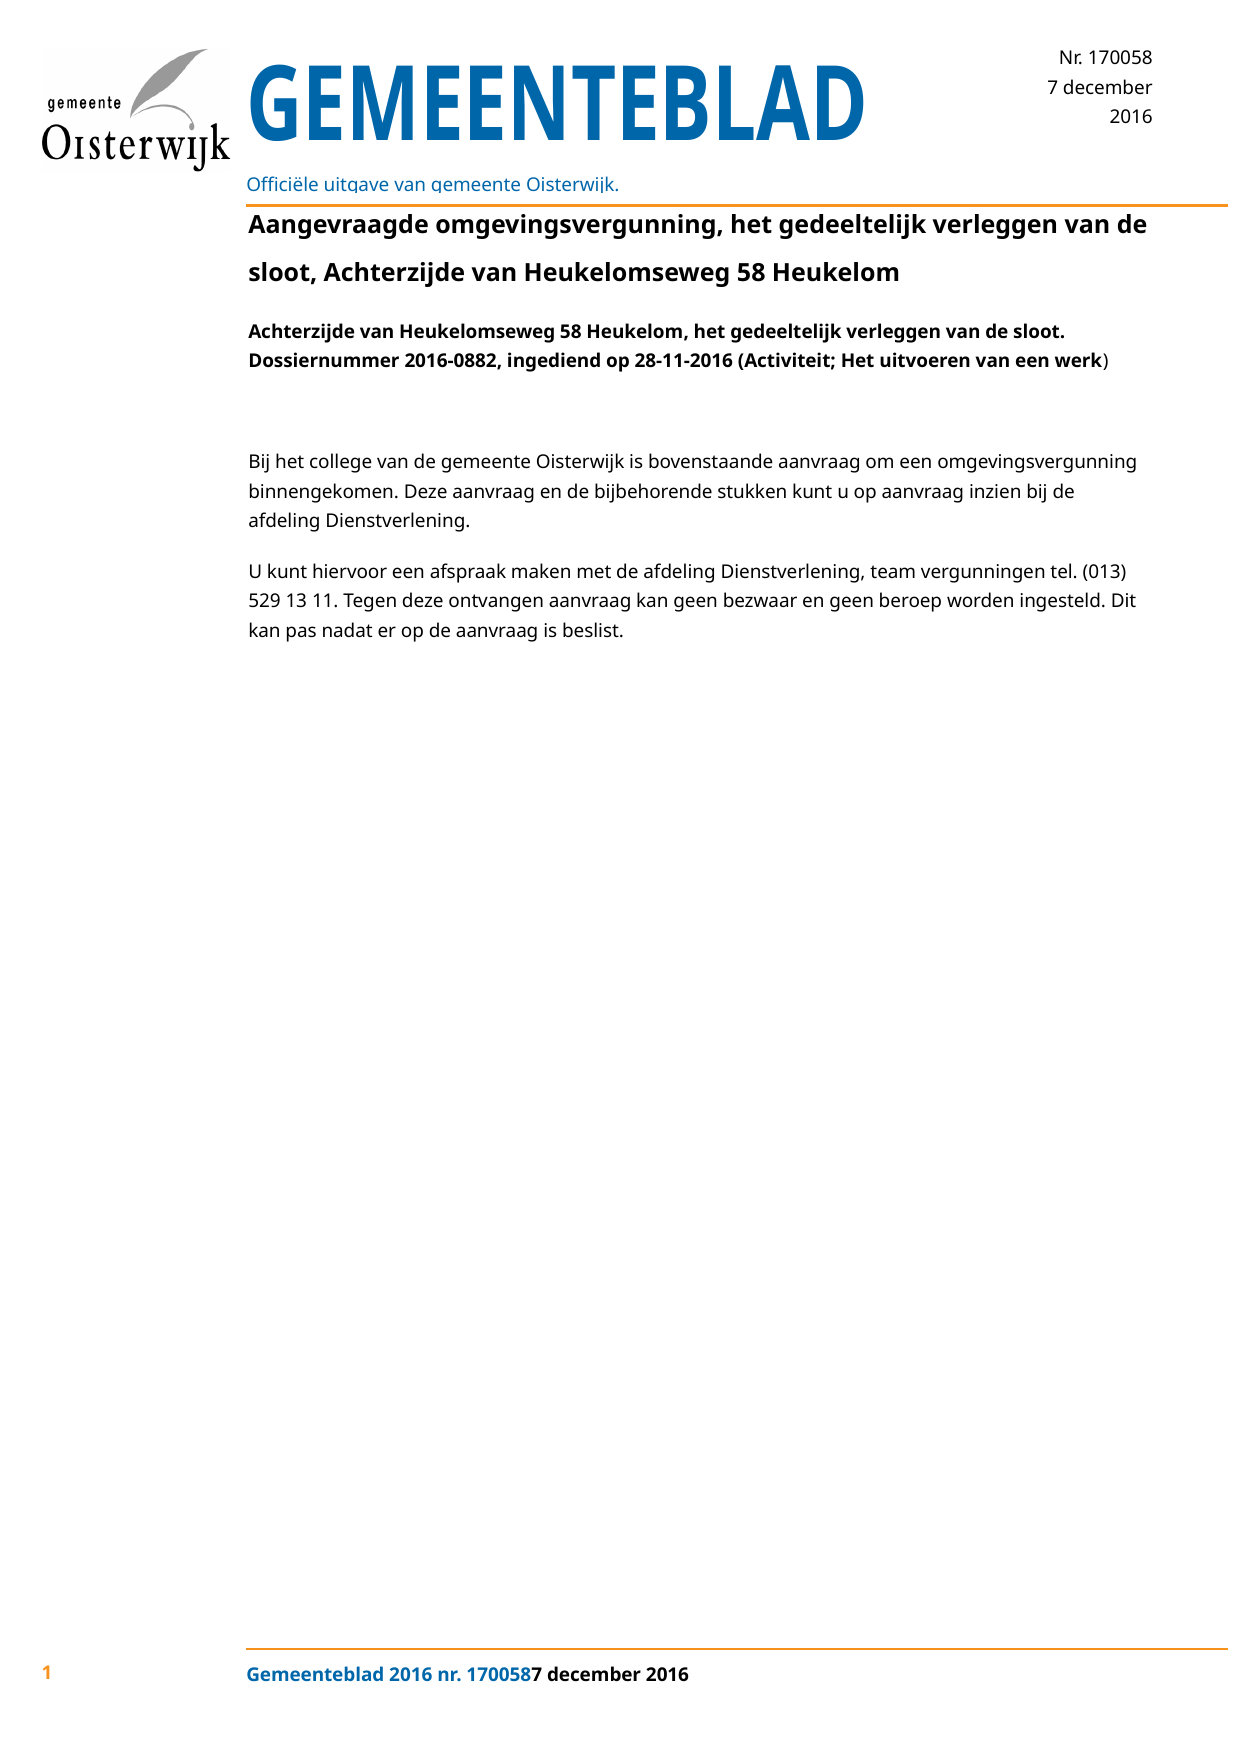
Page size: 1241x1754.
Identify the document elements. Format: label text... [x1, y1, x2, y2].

text Bij het college van de gemeente Oisterwijk is bovenstaande aanvraag om een omgevingsvergunning binnengekomen. Deze aanvraag en de bijbehorende stukken kunt u op aanvraag inzien bij de afdeling Dienstverlening. [248, 448, 1152, 533]
text Aangevraagde omgevingsvergunning, het gedeeltelijk verleggen van de sloot, Achterzijde van Heukelomseweg 58 Heukelom [248, 207, 1152, 288]
text U kunt hiervoor een afspraak maken met de afdeling Dienstverlening, team vergunningen tel. (013) 529 13 11. Tegen deze ontvangen aanvraag kan geen bezwaar en geen beroep worden ingesteld. Dit kan pas nadat er op de aanvraag is beslist. [248, 558, 1152, 643]
picture [41, 47, 231, 172]
text Achterzijde van Heukelomseweg 58 Heukelom, het gedeeltelijk verleggen van de sloot. Dossiernummer 2016-0882, ingediend op 28-11-2016 (Activiteit; Het uitvoeren van een werk) [248, 318, 1152, 373]
